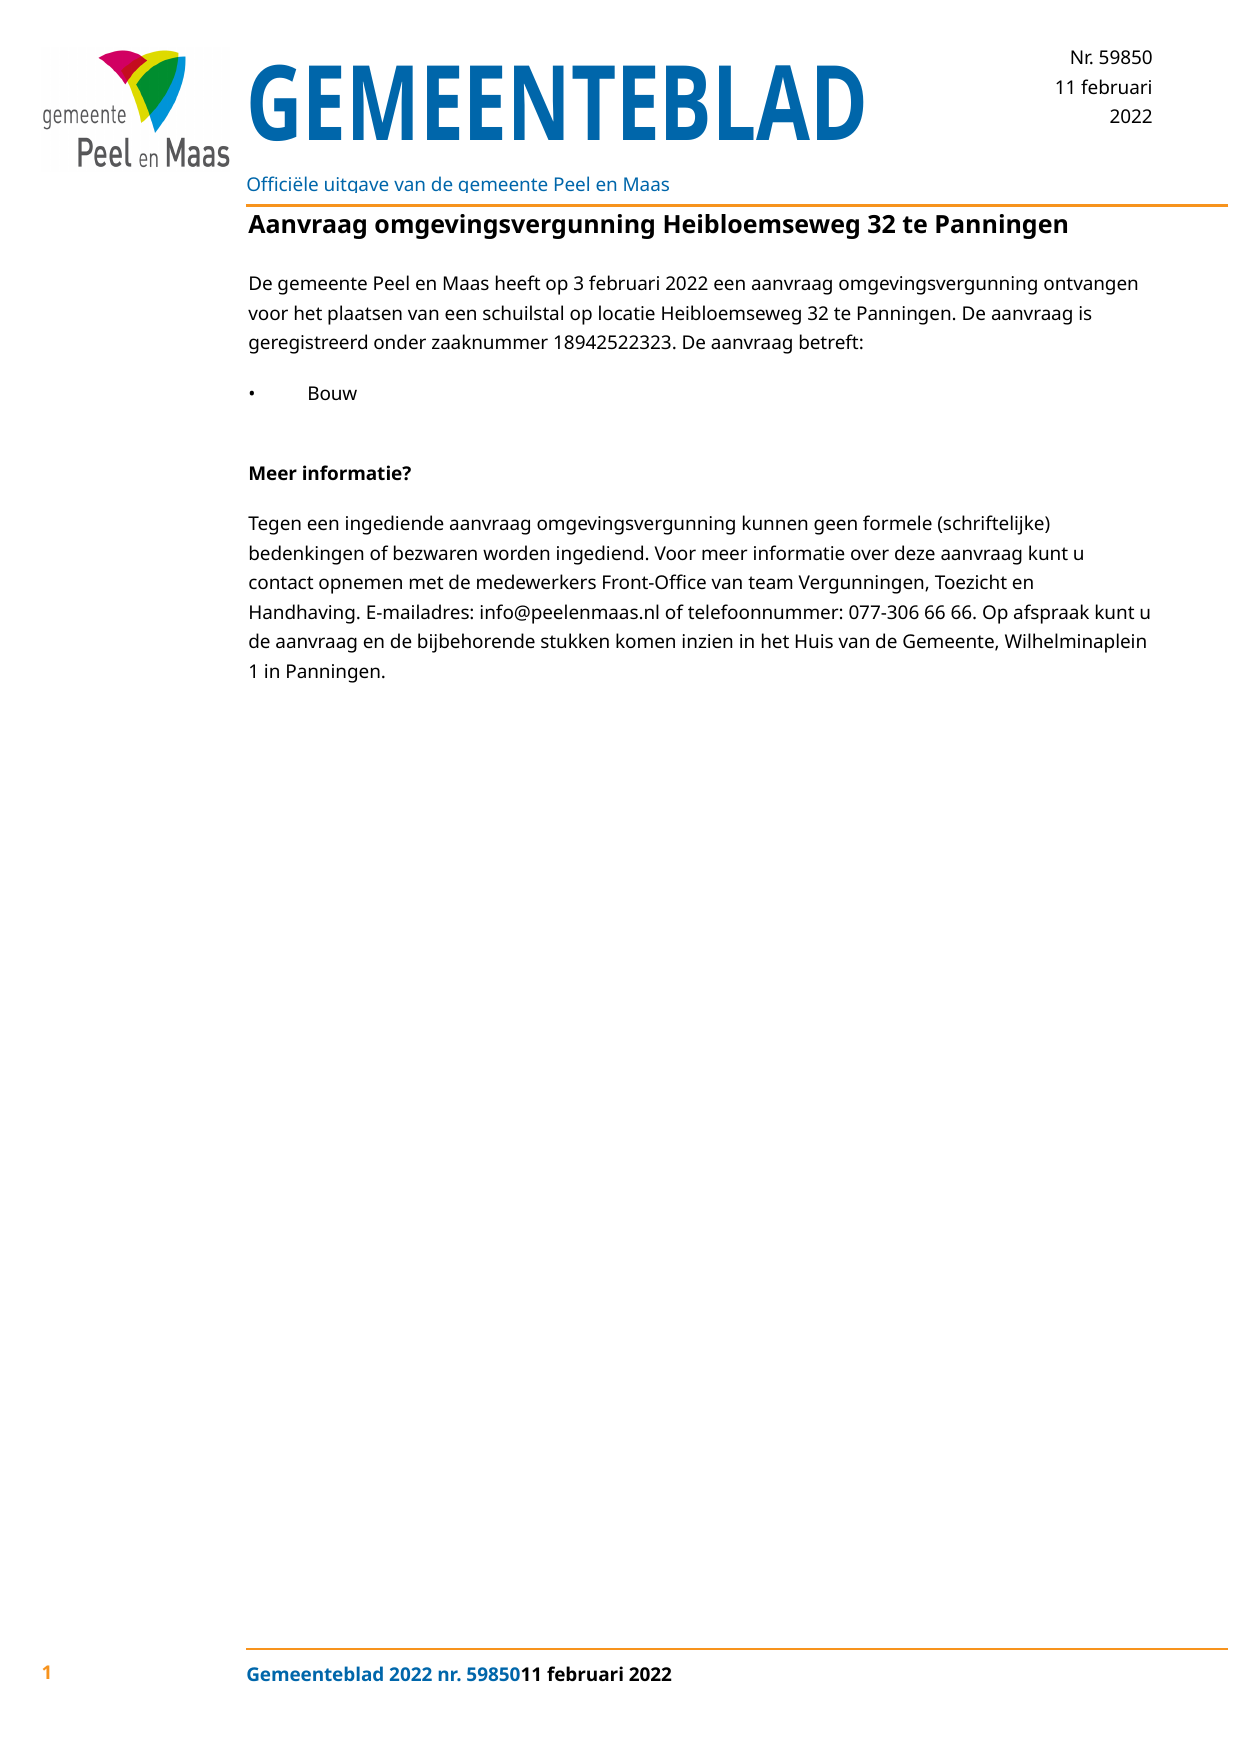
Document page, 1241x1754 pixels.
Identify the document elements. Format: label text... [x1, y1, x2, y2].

text Meer informatie? [248, 460, 1152, 486]
text Aanvraag omgevingsvergunning Heibloemseweg 32 te Panningen [248, 207, 1152, 241]
text De gemeente Peel en Maas heeft op 3 februari 2022 een aanvraag omgevingsvergunning ontvangen voor het plaatsen van een schuilstal op locatie Heibloemseweg 32 te Panningen. De aanvraag is geregistreerd onder zaaknummer 18942522323. De aanvraag betreft: [248, 270, 1152, 355]
list Bouw [248, 380, 1152, 406]
picture [41, 47, 231, 172]
text Tegen een ingediende aanvraag omgevingsvergunning kunnen geen formele (schriftelijke) bedenkingen of bezwaren worden ingediend. Voor meer informatie over deze aanvraag kunt u contact opnemen met de medewerkers Front-Office van team Vergunningen, Toezicht en Handhaving. E-mailadres: info@peelenmaas.nl of telefoonnummer: 077-306 66 66. Op afspraak kunt u de aanvraag en de bijbehorende stukken komen inzien in het Huis van de Gemeente, Wilhelminaplein 1 in Panningen. [248, 510, 1152, 684]
